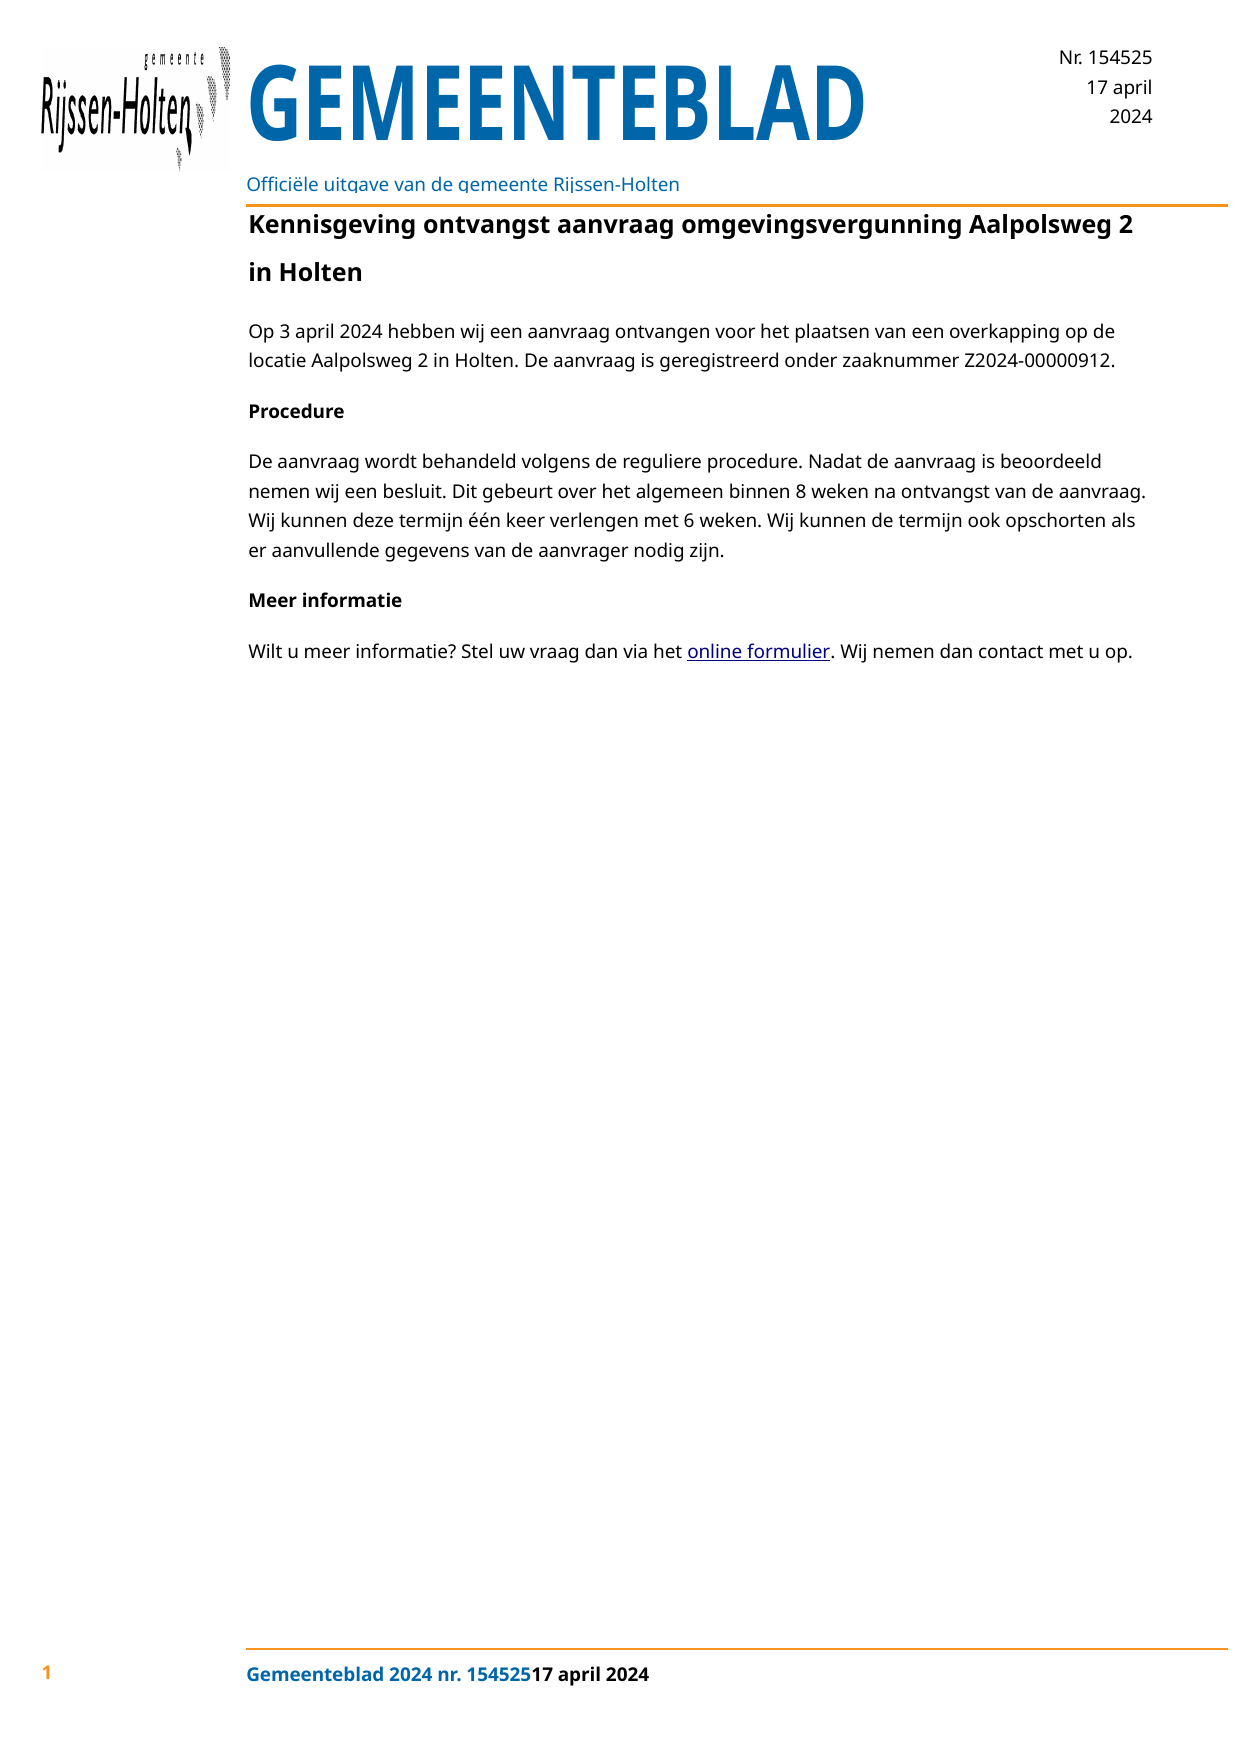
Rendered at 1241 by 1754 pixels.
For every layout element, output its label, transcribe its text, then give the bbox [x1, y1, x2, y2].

text Meer informatie [248, 587, 1152, 613]
text Procedure [248, 398, 1152, 424]
text Wilt u meer informatie? Stel uw vraag dan via het online formulier. Wij nemen dan contact met u op. [248, 638, 1152, 664]
text Op 3 april 2024 hebben wij een aanvraag ontvangen voor het plaatsen van een overkapping op de locatie Aalpolsweg 2 in Holten. De aanvraag is geregistreerd onder zaaknummer Z2024-00000912. [248, 318, 1152, 373]
picture [41, 47, 231, 172]
text De aanvraag wordt behandeld volgens de reguliere procedure. Nadat de aanvraag is beoordeeld nemen wij een besluit. Dit gebeurt over het algemeen binnen 8 weken na ontvangst van de aanvraag. Wij kunnen deze termijn één keer verlengen met 6 weken. Wij kunnen de termijn ook opschorten als er aanvullende gegevens van de aanvrager nodig zijn. [248, 448, 1152, 563]
text Kennisgeving ontvangst aanvraag omgevingsvergunning Aalpolsweg 2 in Holten [248, 207, 1152, 288]
